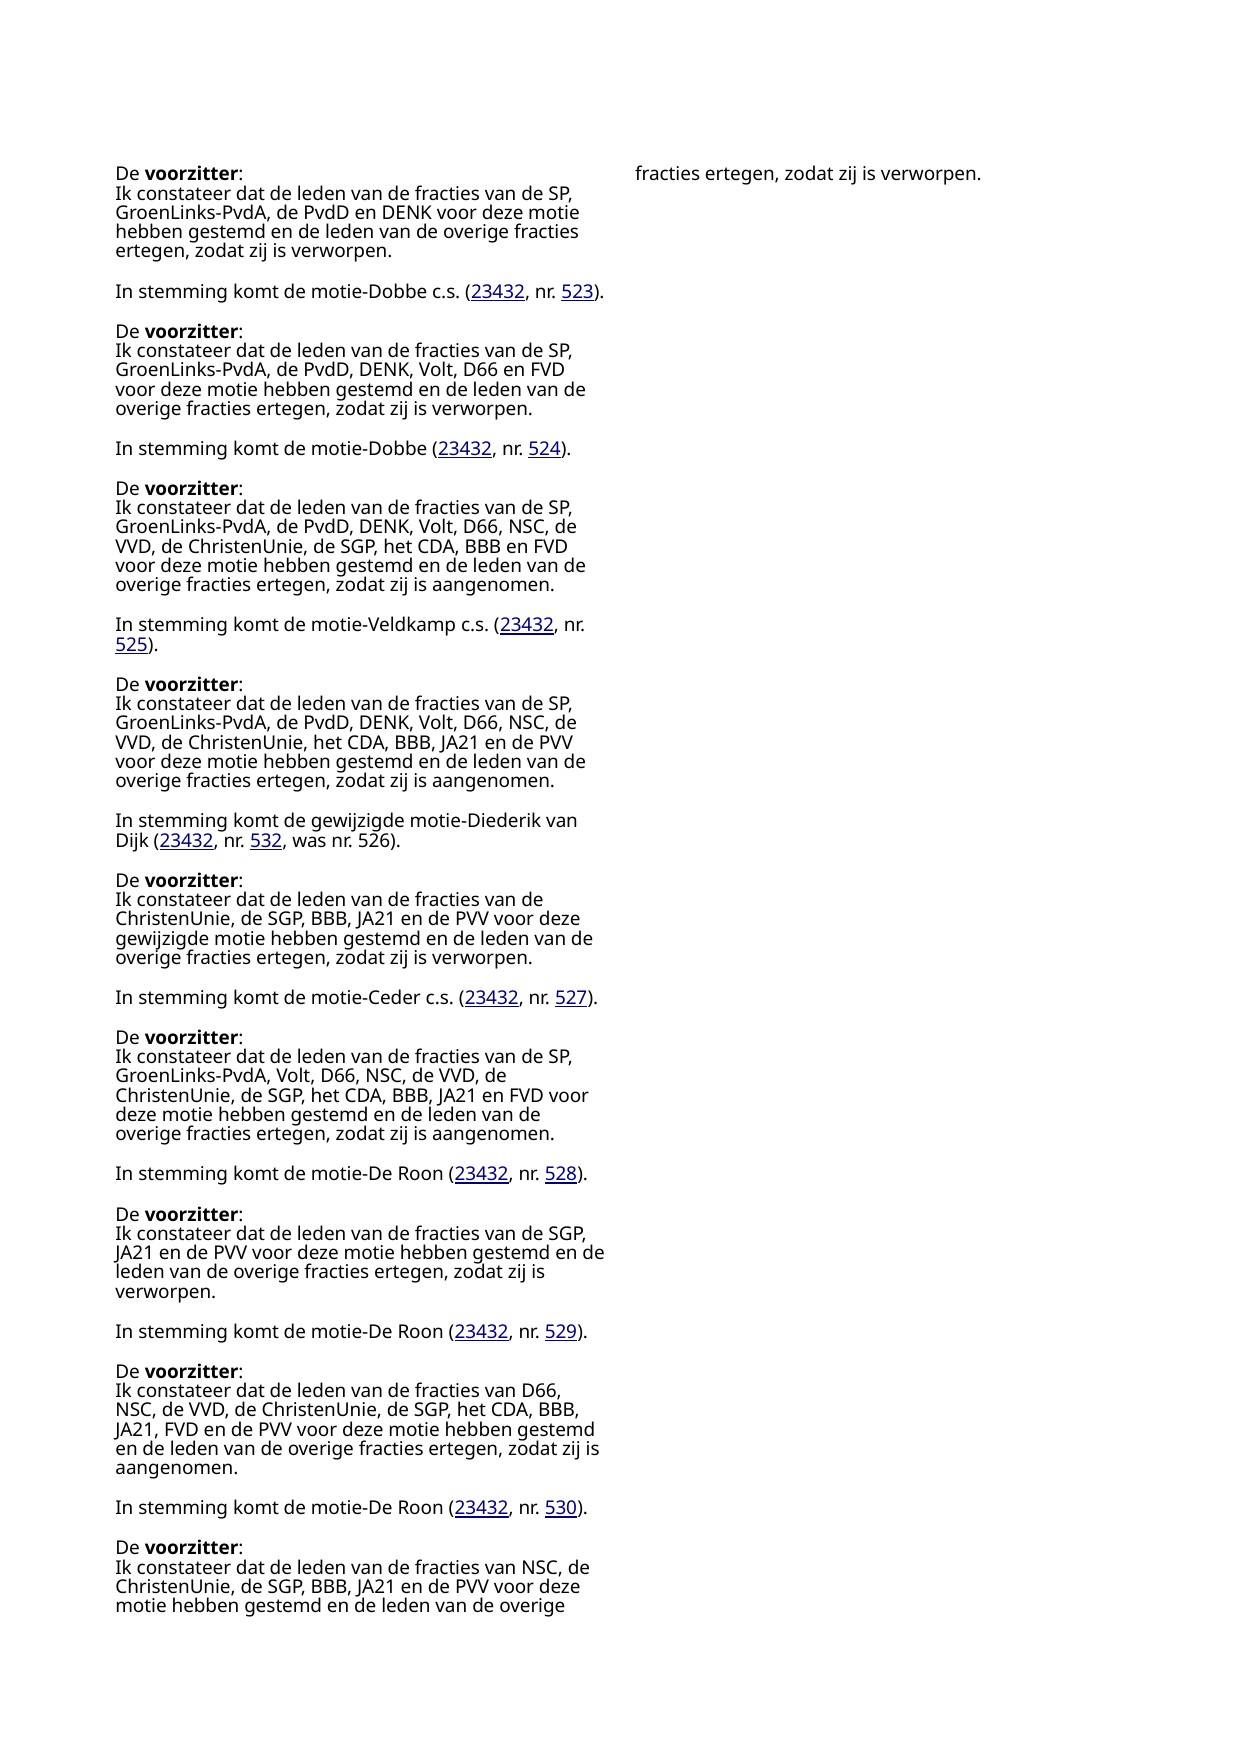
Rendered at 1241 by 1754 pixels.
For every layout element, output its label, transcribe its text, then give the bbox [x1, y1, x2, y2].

text De voorzitter: [115, 1029, 605, 1048]
text De voorzitter: [115, 323, 605, 342]
text In stemming komt de motie-Ceder c.s. (23432, nr. 527). [115, 989, 605, 1008]
text De voorzitter: [115, 480, 605, 499]
text In stemming komt de motie-Dobbe (23432, nr. 524). [115, 440, 605, 459]
text Ik constateer dat de leden van de fracties van NSC, de ChristenUnie, de SGP, BBB, JA21 en de PVV voor deze motie hebben gestemd en de leden van de overige [115, 1559, 605, 1616]
text Ik constateer dat de leden van de fracties van de SP, GroenLinks-PvdA, de PvdD, DENK, Volt, D66, NSC, de VVD, de ChristenUnie, het CDA, BBB, JA21 en de PVV voor deze motie hebben gestemd en de leden van de overige fracties ertegen, zodat zij is aangenomen. [115, 695, 605, 791]
text Ik constateer dat de leden van de fracties van de SP, GroenLinks-PvdA, de PvdD en DENK voor deze motie hebben gestemd en de leden van de overige fracties ertegen, zodat zij is verworpen. [115, 185, 605, 262]
text In stemming komt de gewijzigde motie-Diederik van Dijk (23432, nr. 532, was nr. 526). [115, 812, 605, 851]
text Ik constateer dat de leden van de fracties van de SGP, JA21 en de PVV voor deze motie hebben gestemd en de leden van de overige fracties ertegen, zodat zij is verworpen. [115, 1225, 605, 1302]
text Ik constateer dat de leden van de fracties van de SP, GroenLinks-PvdA, de PvdD, DENK, Volt, D66 en FVD voor deze motie hebben gestemd en de leden van de overige fracties ertegen, zodat zij is verworpen. [115, 342, 605, 419]
text In stemming komt de motie-Dobbe c.s. (23432, nr. 523). [115, 283, 605, 302]
text De voorzitter: [115, 165, 605, 185]
text De voorzitter: [115, 1206, 605, 1225]
text Ik constateer dat de leden van de fracties van de SP, GroenLinks-PvdA, Volt, D66, NSC, de VVD, de ChristenUnie, de SGP, het CDA, BBB, JA21 en FVD voor deze motie hebben gestemd en de leden van de overige fracties ertegen, zodat zij is aangenomen. [115, 1048, 605, 1144]
text In stemming komt de motie-De Roon (23432, nr. 530). [115, 1499, 605, 1518]
text Ik constateer dat de leden van de fracties van de ChristenUnie, de SGP, BBB, JA21 en de PVV voor deze gewijzigde motie hebben gestemd en de leden van de overige fracties ertegen, zodat zij is verworpen. [115, 891, 605, 968]
text De voorzitter: [115, 1363, 605, 1382]
text Ik constateer dat de leden van de fracties van de SP, GroenLinks-PvdA, de PvdD, DENK, Volt, D66, NSC, de VVD, de ChristenUnie, de SGP, het CDA, BBB en FVD voor deze motie hebben gestemd en de leden van de overige fracties ertegen, zodat zij is aangenomen. [115, 499, 605, 596]
text In stemming komt de motie-Veldkamp c.s. (23432, nr. 525). [115, 616, 605, 655]
text fracties ertegen, zodat zij is verworpen. [635, 165, 1125, 184]
text De voorzitter: [115, 676, 605, 695]
text De voorzitter: [115, 872, 605, 891]
text De voorzitter: [115, 1539, 605, 1559]
text In stemming komt de motie-De Roon (23432, nr. 529). [115, 1323, 605, 1342]
text In stemming komt de motie-De Roon (23432, nr. 528). [115, 1165, 605, 1185]
text Ik constateer dat de leden van de fracties van D66, NSC, de VVD, de ChristenUnie, de SGP, het CDA, BBB, JA21, FVD en de PVV voor deze motie hebben gestemd en de leden van de overige fracties ertegen, zodat zij is aangenomen. [115, 1382, 605, 1478]
